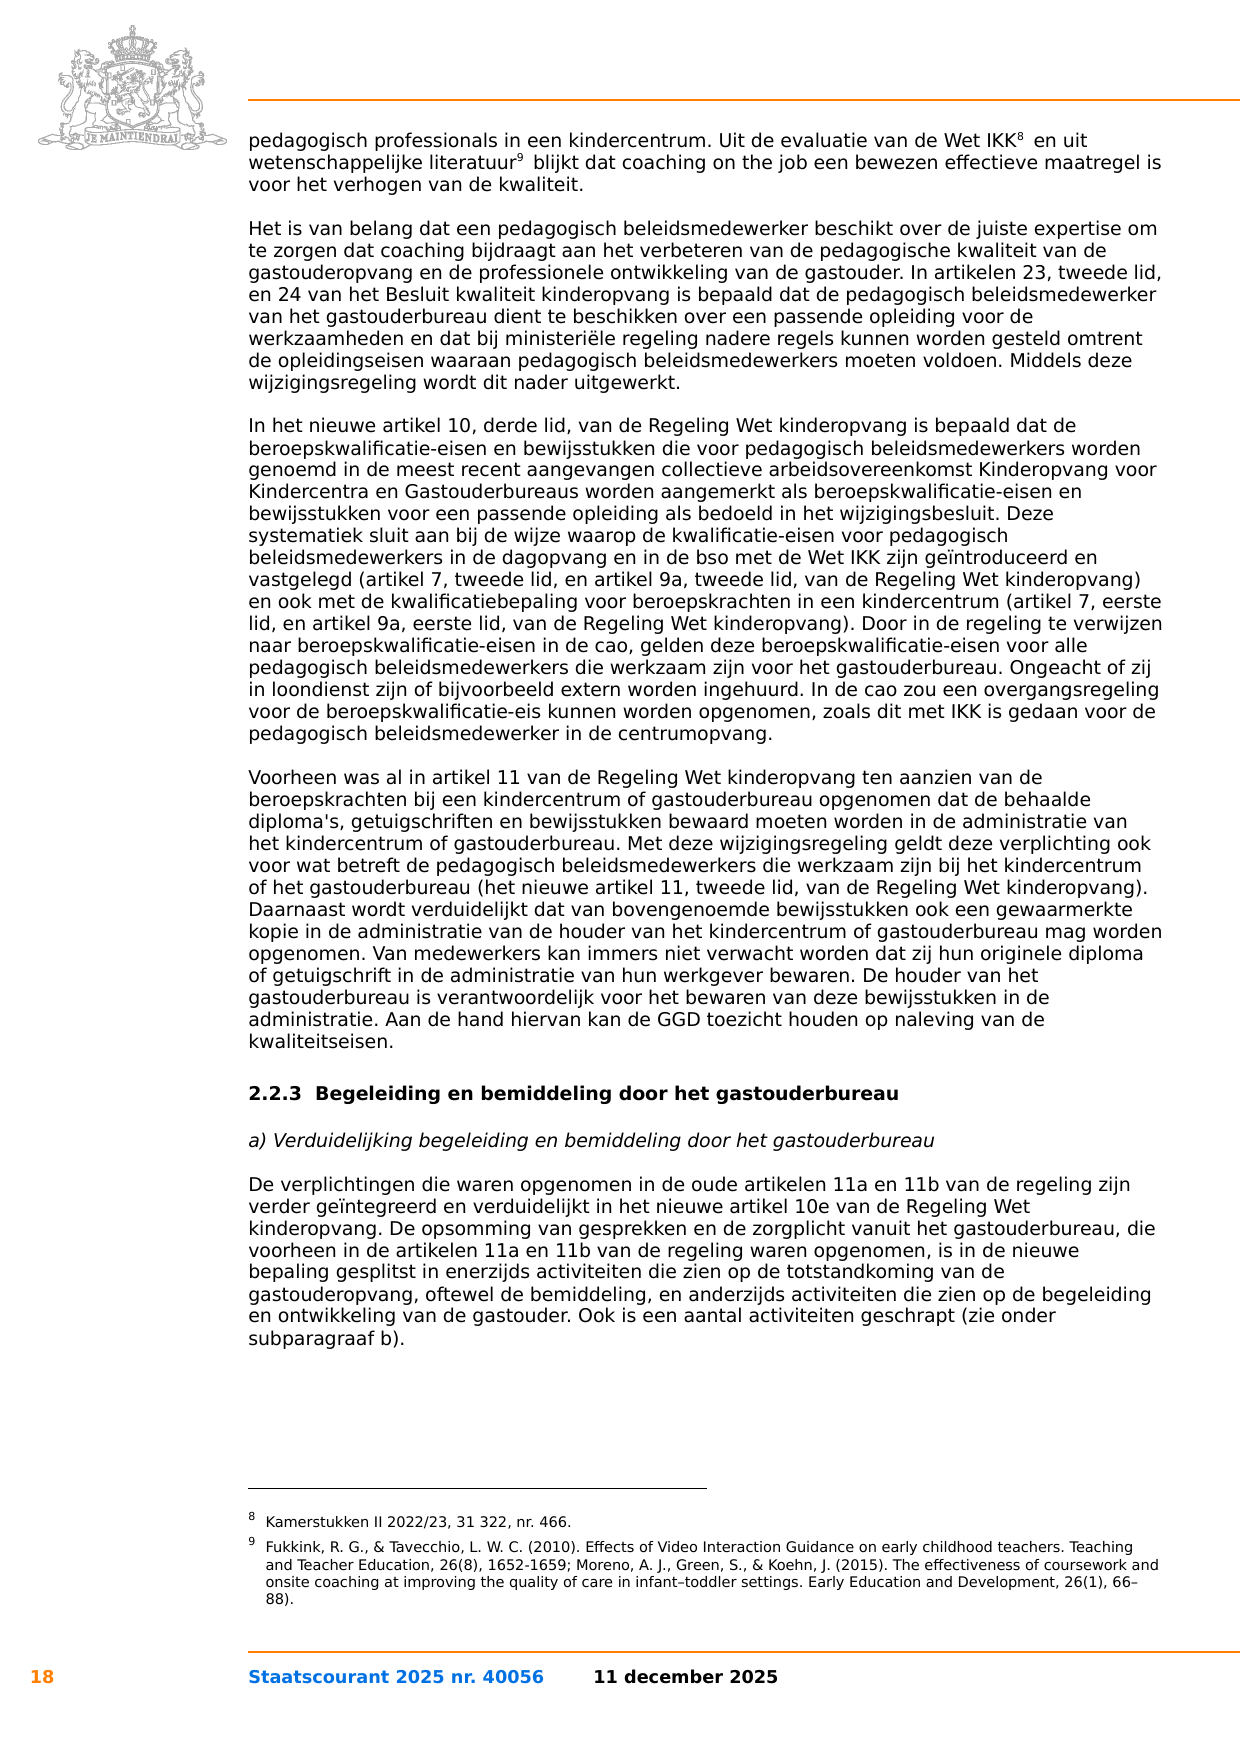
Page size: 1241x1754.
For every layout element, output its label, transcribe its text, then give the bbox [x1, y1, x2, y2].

text Voorheen was al in artikel 11 van de Regeling Wet kinderopvang ten aanzien van de beroepskrachten bij een kindercentrum of gastouderbureau opgenomen dat de behaalde diploma's, getuigschriften en bewijsstukken bewaard moeten worden in de administratie van het kindercentrum of gastouderbureau. Met deze wijzigingsregeling geldt deze verplichting ook voor wat betreft de pedagogisch beleidsmedewerkers die werkzaam zijn bij het kindercentrum of het gastouderbureau (het nieuwe artikel 11, tweede lid, van de Regeling Wet kinderopvang). Daarnaast wordt verduidelijkt dat van bovengenoemde bewijsstukken ook een gewaarmerkte kopie in de administratie van de houder van het kindercentrum of gastouderbureau mag worden opgenomen. Van medewerkers kan immers niet verwacht worden dat zij hun originele diploma of getuigschrift in de administratie van hun werkgever bewaren. De houder van het gastouderbureau is verantwoordelijk voor het bewaren van deze bewijsstukken in de administratie. Aan de hand hiervan kan de GGD toezicht houden op naleving van de kwaliteitseisen. [248, 767, 1163, 1053]
text De verplichtingen die waren opgenomen in de oude artikelen 11a en 11b van de regeling zijn verder geïntegreerd en verduidelijkt in het nieuwe artikel 10e van de Regeling Wet kinderopvang. De opsomming van gesprekken en de zorgplicht vanuit het gastouderbureau, die voorheen in de artikelen 11a en 11b van de regeling waren opgenomen, is in de nieuwe bepaling gesplitst in enerzijds activiteiten die zien op de totstandkoming van de gastouderopvang, oftewel de bemiddeling, en anderzijds activiteiten die zien op de begeleiding en ontwikkeling van de gastouder. Ook is een aantal activiteiten geschrapt (zie onder subparagraaf b). [248, 1173, 1163, 1349]
text pedagogisch professionals in een kindercentrum. Uit de evaluatie van de Wet IKK en uit wetenschappelijke literatuur blijkt dat coaching on the job een bewezen effectieve maatregel is voor het verhogen van de kwaliteit. [248, 130, 1163, 196]
text In het nieuwe artikel 10, derde lid, van de Regeling Wet kinderopvang is bepaald dat de beroepskwalificatie-eisen en bewijsstukken die voor pedagogisch beleidsmedewerkers worden genoemd in de meest recent aangevangen collectieve arbeidsovereenkomst Kinderopvang voor Kindercentra en Gastouderbureaus worden aangemerkt als beroepskwalificatie-eisen en bewijsstukken voor een passende opleiding als bedoeld in het wijzigingsbesluit. Deze systematiek sluit aan bij de wijze waarop de kwalificatie-eisen voor pedagogisch beleidsmedewerkers in de dagopvang en in de bso met de Wet IKK zijn geïntroduceerd en vastgelegd (artikel 7, tweede lid, en artikel 9a, tweede lid, van de Regeling Wet kinderopvang) en ook met de kwalificatiebepaling voor beroepskrachten in een kindercentrum (artikel 7, eerste lid, en artikel 9a, eerste lid, van de Regeling Wet kinderopvang). Door in de regeling te verwijzen naar beroepskwalificatie-eisen in de cao, gelden deze beroepskwalificatie-eisen voor alle pedagogisch beleidsmedewerkers die werkzaam zijn voor het gastouderbureau. Ongeacht of zij in loondienst zijn of bijvoorbeeld extern worden ingehuurd. In de cao zou een overgangsregeling voor de beroepskwalificatie-eis kunnen worden opgenomen, zoals dit met IKK is gedaan voor de pedagogisch beleidsmedewerker in de centrumopvang. [248, 415, 1163, 745]
subtitle 2.2.3 Begeleiding en bemiddeling door het gastouderbureau [248, 1083, 1163, 1105]
subtitle a) Verduidelijking begeleiding en bemiddeling door het gastouderbureau [248, 1130, 1163, 1152]
text Fukkink, R. G., & Tavecchio, L. W. C. (2010). Effects of Video Interaction Guidance on early childhood teachers. Teaching and Teacher Education, 26(8), 1652-1659; Moreno, A. J., Green, S., & Koehn, J. (2015). The effectiveness of coursework and onsite coaching at improving the quality of care in infant–toddler settings. Early Education and Development, 26(1), 66–88). [248, 1535, 1163, 1608]
text Het is van belang dat een pedagogisch beleidsmedewerker beschikt over de juiste expertise om te zorgen dat coaching bijdraagt aan het verbeteren van de pedagogische kwaliteit van de gastouderopvang en de professionele ontwikkeling van de gastouder. In artikelen 23, tweede lid, en 24 van het Besluit kwaliteit kinderopvang is bepaald dat de pedagogisch beleidsmedewerker van het gastouderbureau dient te beschikken over een passende opleiding voor de werkzaamheden en dat bij ministeriële regeling nadere regels kunnen worden gesteld omtrent de opleidingseisen waaraan pedagogisch beleidsmedewerkers moeten voldoen. Middels deze wijzigingsregeling wordt dit nader uitgewerkt. [248, 218, 1163, 393]
text Kamerstukken II 2022/23, 31 322, nr. 466. [248, 1510, 1163, 1532]
picture [38, 25, 227, 150]
